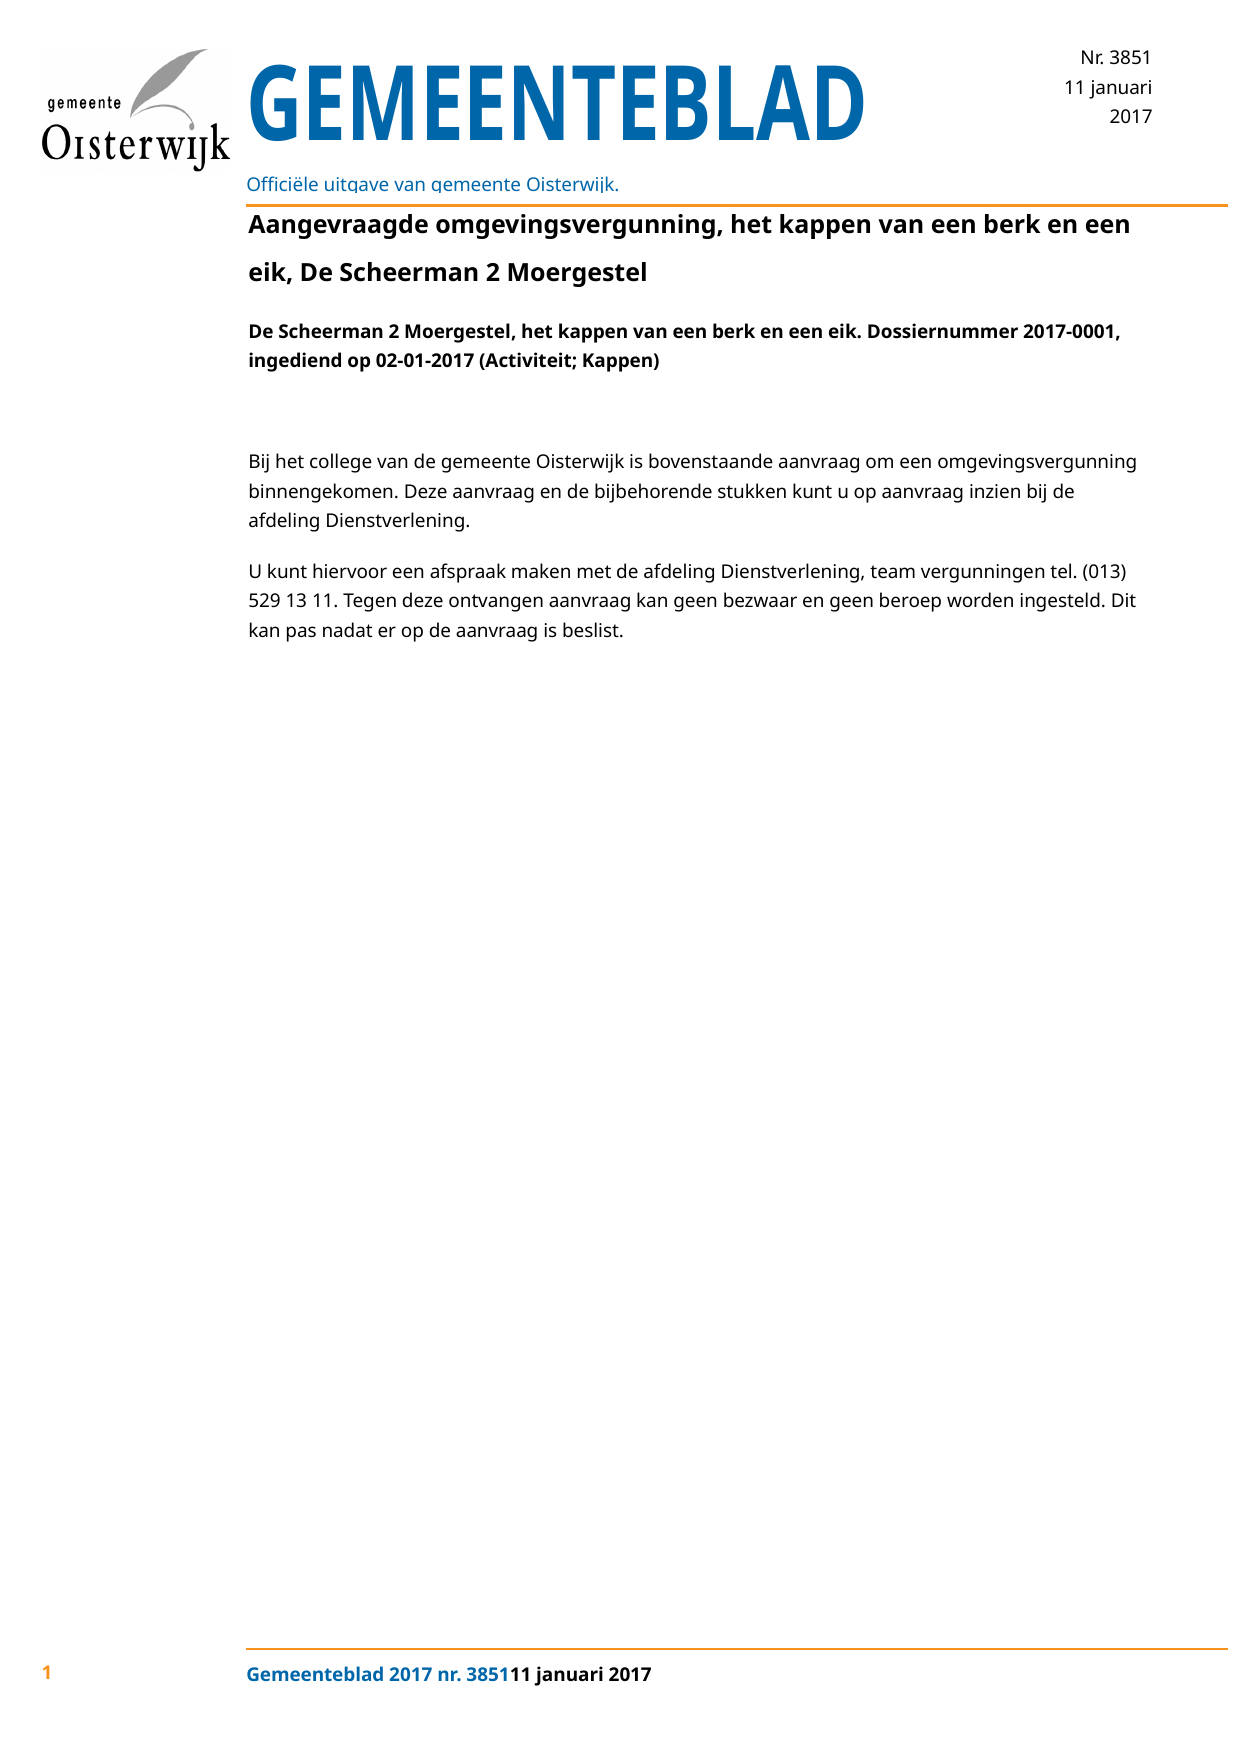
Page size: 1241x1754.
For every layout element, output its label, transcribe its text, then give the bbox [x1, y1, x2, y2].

text Aangevraagde omgevingsvergunning, het kappen van een berk en een eik, De Scheerman 2 Moergestel [248, 207, 1152, 288]
text U kunt hiervoor een afspraak maken met de afdeling Dienstverlening, team vergunningen tel. (013) 529 13 11. Tegen deze ontvangen aanvraag kan geen bezwaar en geen beroep worden ingesteld. Dit kan pas nadat er op de aanvraag is beslist. [248, 558, 1152, 643]
text Bij het college van de gemeente Oisterwijk is bovenstaande aanvraag om een omgevingsvergunning binnengekomen. Deze aanvraag en de bijbehorende stukken kunt u op aanvraag inzien bij de afdeling Dienstverlening. [248, 448, 1152, 533]
picture [41, 47, 231, 172]
text De Scheerman 2 Moergestel, het kappen van een berk en een eik. Dossiernummer 2017-0001, ingediend op 02-01-2017 (Activiteit; Kappen) [248, 318, 1152, 373]
